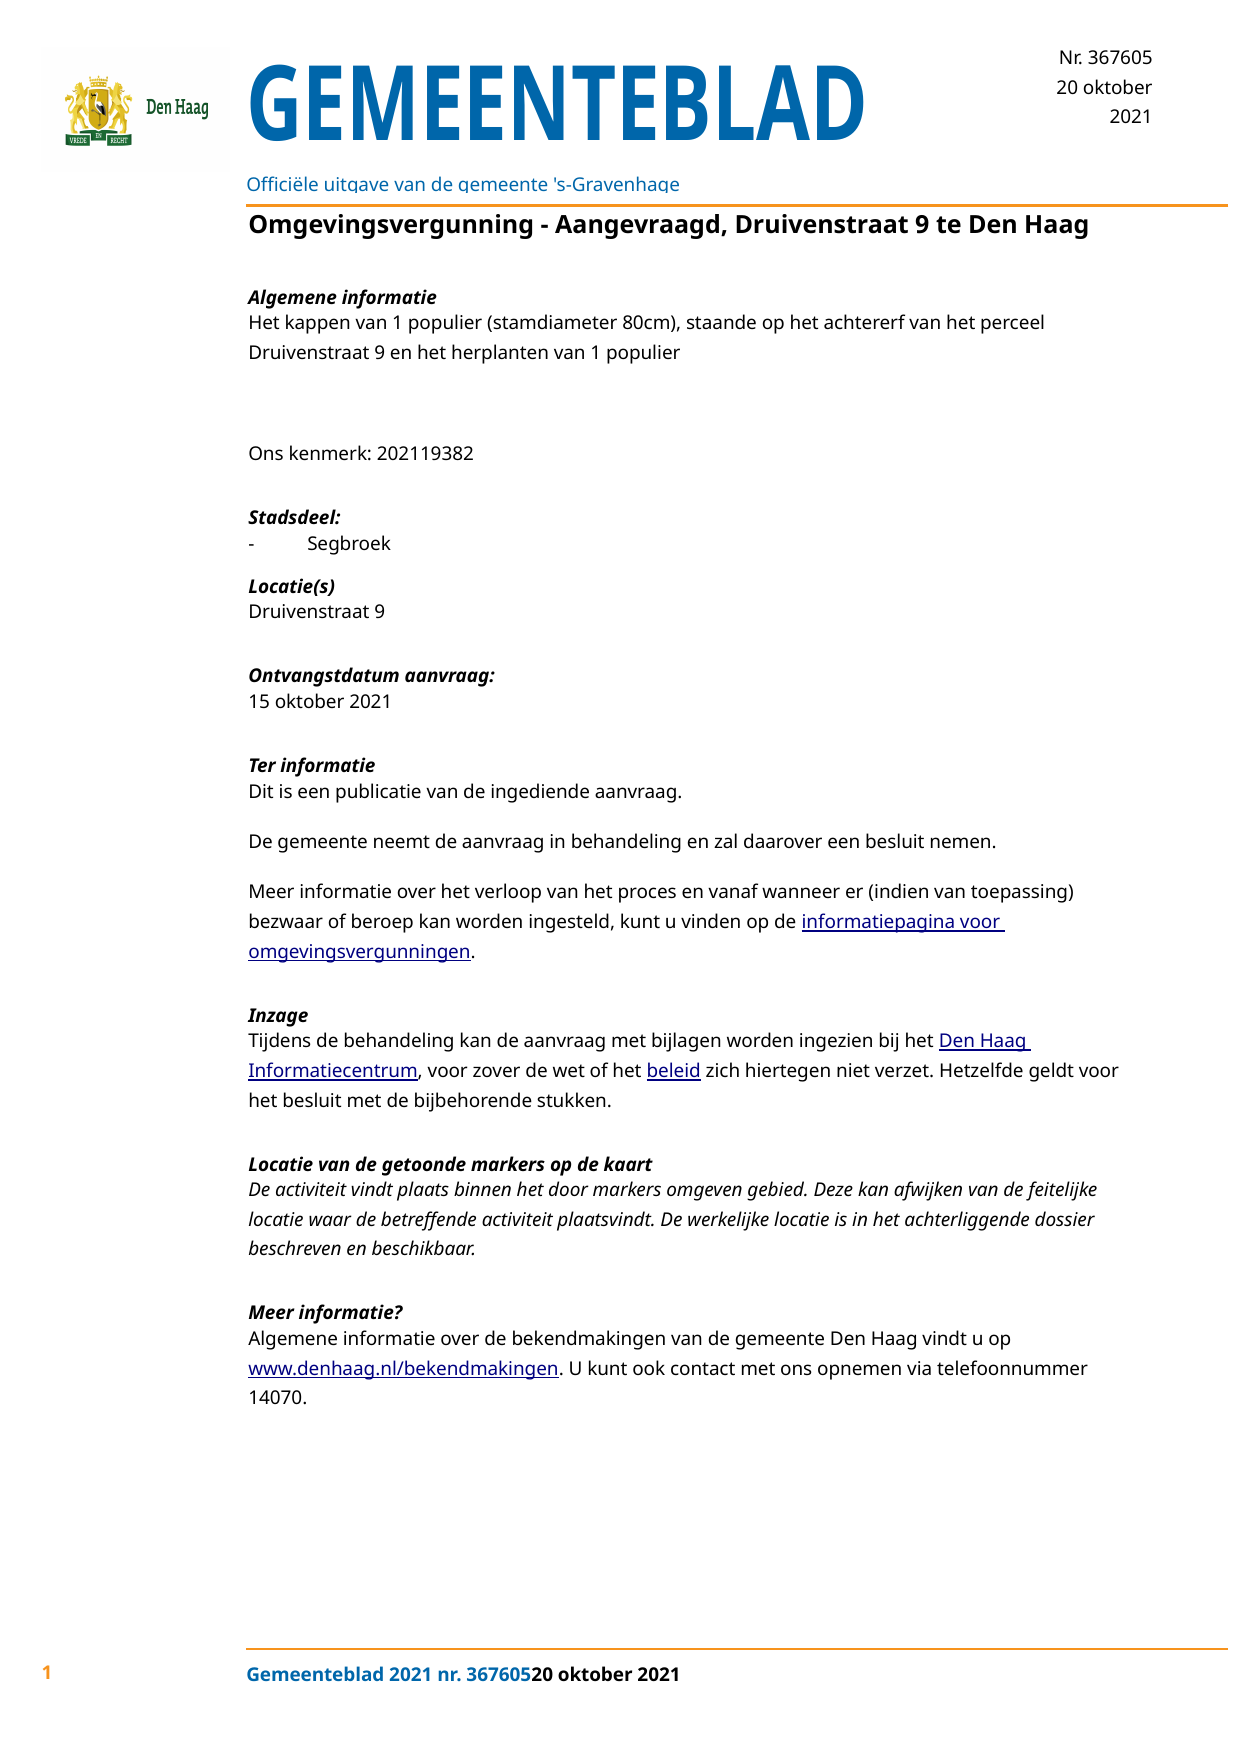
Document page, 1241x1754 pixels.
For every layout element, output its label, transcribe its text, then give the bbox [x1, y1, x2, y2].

picture [41, 47, 231, 172]
text Stadsdeel: [248, 504, 1152, 530]
text Locatie(s) [248, 573, 1152, 598]
text De activiteit vindt plaats binnen het door markers omgeven gebied. Deze kan afwijken van de feitelijke locatie waar de betreffende activiteit plaatsvindt. De werkelijke locatie is in het achterliggende dossier beschreven en beschikbaar. [248, 1176, 1152, 1261]
text Meer informatie over het verloop van het proces en vanaf wanneer er (indien van toepassing) bezwaar of beroep kan worden ingesteld, kunt u vinden op de informatiepagina voor omgevingsvergunningen. [248, 879, 1152, 964]
text Dit is een publicatie van de ingediende aanvraag. [248, 778, 1152, 804]
text Druivenstraat 9 [248, 598, 1152, 624]
text 15 oktober 2021 [248, 688, 1152, 714]
text Ter informatie [248, 752, 1152, 778]
text Het kappen van 1 populier (stamdiameter 80cm), staande op het achtererf van het perceel Druivenstraat 9 en het herplanten van 1 populier [248, 309, 1152, 365]
list Segbroek [248, 530, 1152, 555]
text Locatie van de getoonde markers op de kaart [248, 1151, 1152, 1176]
text Algemene informatie [248, 284, 1152, 309]
text Inzage [248, 1002, 1152, 1028]
text Ons kenmerk: 202119382 [248, 440, 1152, 466]
text Ontvangstdatum aanvraag: [248, 662, 1152, 688]
text Tijdens de behandeling kan de aanvraag met bijlagen worden ingezien bij het Den Haag Informatiecentrum, voor zover de wet of het beleid zich hiertegen niet verzet. Hetzelfde geldt voor het besluit met de bijbehorende stukken. [248, 1028, 1152, 1112]
text Omgevingsvergunning - Aangevraagd, Druivenstraat 9 te Den Haag [248, 207, 1152, 241]
text Meer informatie? [248, 1299, 1152, 1325]
text De gemeente neemt de aanvraag in behandeling en zal daarover een besluit nemen. [248, 828, 1152, 854]
text Algemene informatie over de bekendmakingen van de gemeente Den Haag vindt u op www.denhaag.nl/bekendmakingen. U kunt ook contact met ons opnemen via telefoonnummer 14070. [248, 1325, 1152, 1410]
